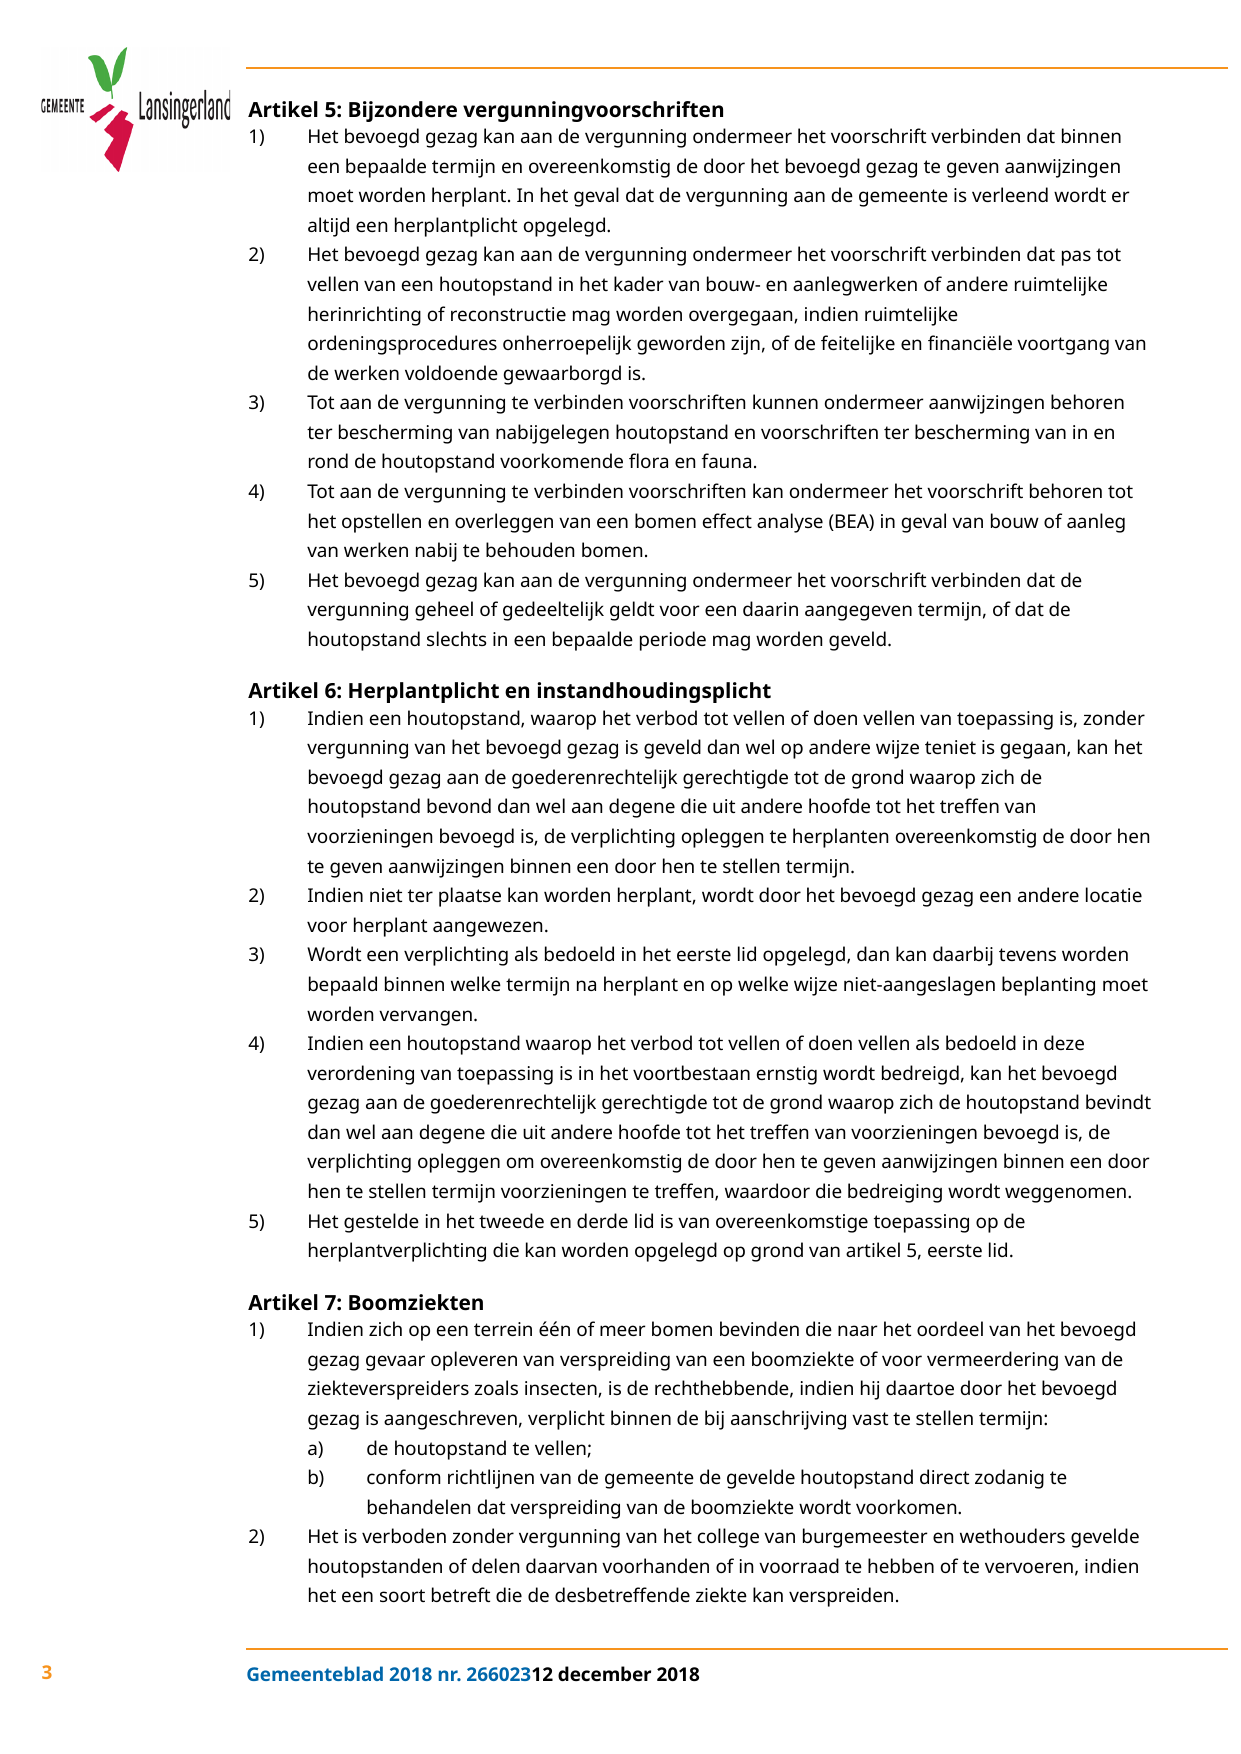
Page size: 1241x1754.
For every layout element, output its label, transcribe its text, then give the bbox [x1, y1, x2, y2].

list conform richtlijnen van de gemeente de gevelde houtopstand direct zodanig te behandelen dat verspreiding van de boomziekte wordt voorkomen. [307, 1464, 1152, 1519]
list Indien een houtopstand, waarop het verbod tot vellen of doen vellen van toepassing is, zonder vergunning van het bevoegd gezag is geveld dan wel op andere wijze teniet is gegaan, kan het bevoegd gezag aan de goederenrechtelijk gerechtigde tot de grond waarop zich de houtopstand bevond dan wel aan degene die uit andere hoofde tot het treffen van voorzieningen bevoegd is, de verplichting opleggen te herplanten overeenkomstig de door hen te geven aanwijzingen binnen een door hen te stellen termijn. [248, 705, 1152, 879]
list Wordt een verplichting als bedoeld in het eerste lid opgelegd, dan kan daarbij tevens worden bepaald binnen welke termijn na herplant en op welke wijze niet-aangeslagen beplanting moet worden vervangen. [248, 942, 1152, 1027]
list Het bevoegd gezag kan aan de vergunning ondermeer het voorschrift verbinden dat pas tot vellen van een houtopstand in het kader van bouw- en aanlegwerken of andere ruimtelijke herinrichting of reconstructie mag worden overgegaan, indien ruimtelijke ordeningsprocedures onherroepelijk geworden zijn, of de feitelijke en financiële voortgang van de werken voldoende gewaarborgd is. [248, 242, 1152, 386]
list Het gestelde in het tweede en derde lid is van overeenkomstige toepassing op de herplantverplichting die kan worden opgelegd op grond van artikel 5, eerste lid. [248, 1208, 1152, 1263]
list Het bevoegd gezag kan aan de vergunning ondermeer het voorschrift verbinden dat binnen een bepaalde termijn en overeenkomstig de door het bevoegd gezag te geven aanwijzingen moet worden herplant. In het geval dat de vergunning aan de gemeente is verleend wordt er altijd een herplantplicht opgelegd. [248, 123, 1152, 238]
picture [41, 47, 231, 172]
list Indien zich op een terrein één of meer bomen bevinden die naar het oordeel van het bevoegd gezag gevaar opleveren van verspreiding van een boomziekte of voor vermeerdering van de ziekteverspreiders zoals insecten, is de rechthebbende, indien hij daartoe door het bevoegd gezag is aangeschreven, verplicht binnen de bij aanschrijving vast te stellen termijn: [248, 1316, 1152, 1431]
text Artikel 6: Herplantplicht en instandhoudingsplicht [248, 677, 1152, 705]
text Artikel 5: Bijzondere vergunningvoorschriften [248, 95, 1152, 123]
list Het bevoegd gezag kan aan de vergunning ondermeer het voorschrift verbinden dat de vergunning geheel of gedeeltelijk geldt voor een daarin aangegeven termijn, of dat de houtopstand slechts in een bepaalde periode mag worden geveld. [248, 567, 1152, 652]
list de houtopstand te vellen; [307, 1435, 1152, 1460]
list Tot aan de vergunning te verbinden voorschriften kunnen ondermeer aanwijzingen behoren ter bescherming van nabijgelegen houtopstand en voorschriften ter bescherming van in en rond de houtopstand voorkomende flora en fauna. [248, 389, 1152, 474]
list Het is verboden zonder vergunning van het college van burgemeester en wethouders gevelde houtopstanden of delen daarvan voorhanden of in voorraad te hebben of te vervoeren, indien het een soort betreft die de desbetreffende ziekte kan verspreiden. [248, 1523, 1152, 1608]
list Indien een houtopstand waarop het verbod tot vellen of doen vellen als bedoeld in deze verordening van toepassing is in het voortbestaan ernstig wordt bedreigd, kan het bevoegd gezag aan de goederenrechtelijk gerechtigde tot de grond waarop zich de houtopstand bevindt dan wel aan degene die uit andere hoofde tot het treffen van voorzieningen bevoegd is, de verplichting opleggen om overeenkomstig de door hen te geven aanwijzingen binnen een door hen te stellen termijn voorzieningen te treffen, waardoor die bedreiging wordt weggenomen. [248, 1030, 1152, 1204]
text Artikel 7: Boomziekten [248, 1288, 1152, 1316]
list Indien niet ter plaatse kan worden herplant, wordt door het bevoegd gezag een andere locatie voor herplant aangewezen. [248, 882, 1152, 938]
list Tot aan de vergunning te verbinden voorschriften kan ondermeer het voorschrift behoren tot het opstellen en overleggen van een bomen effect analyse (BEA) in geval van bouw of aanleg van werken nabij te behouden bomen. [248, 478, 1152, 563]
